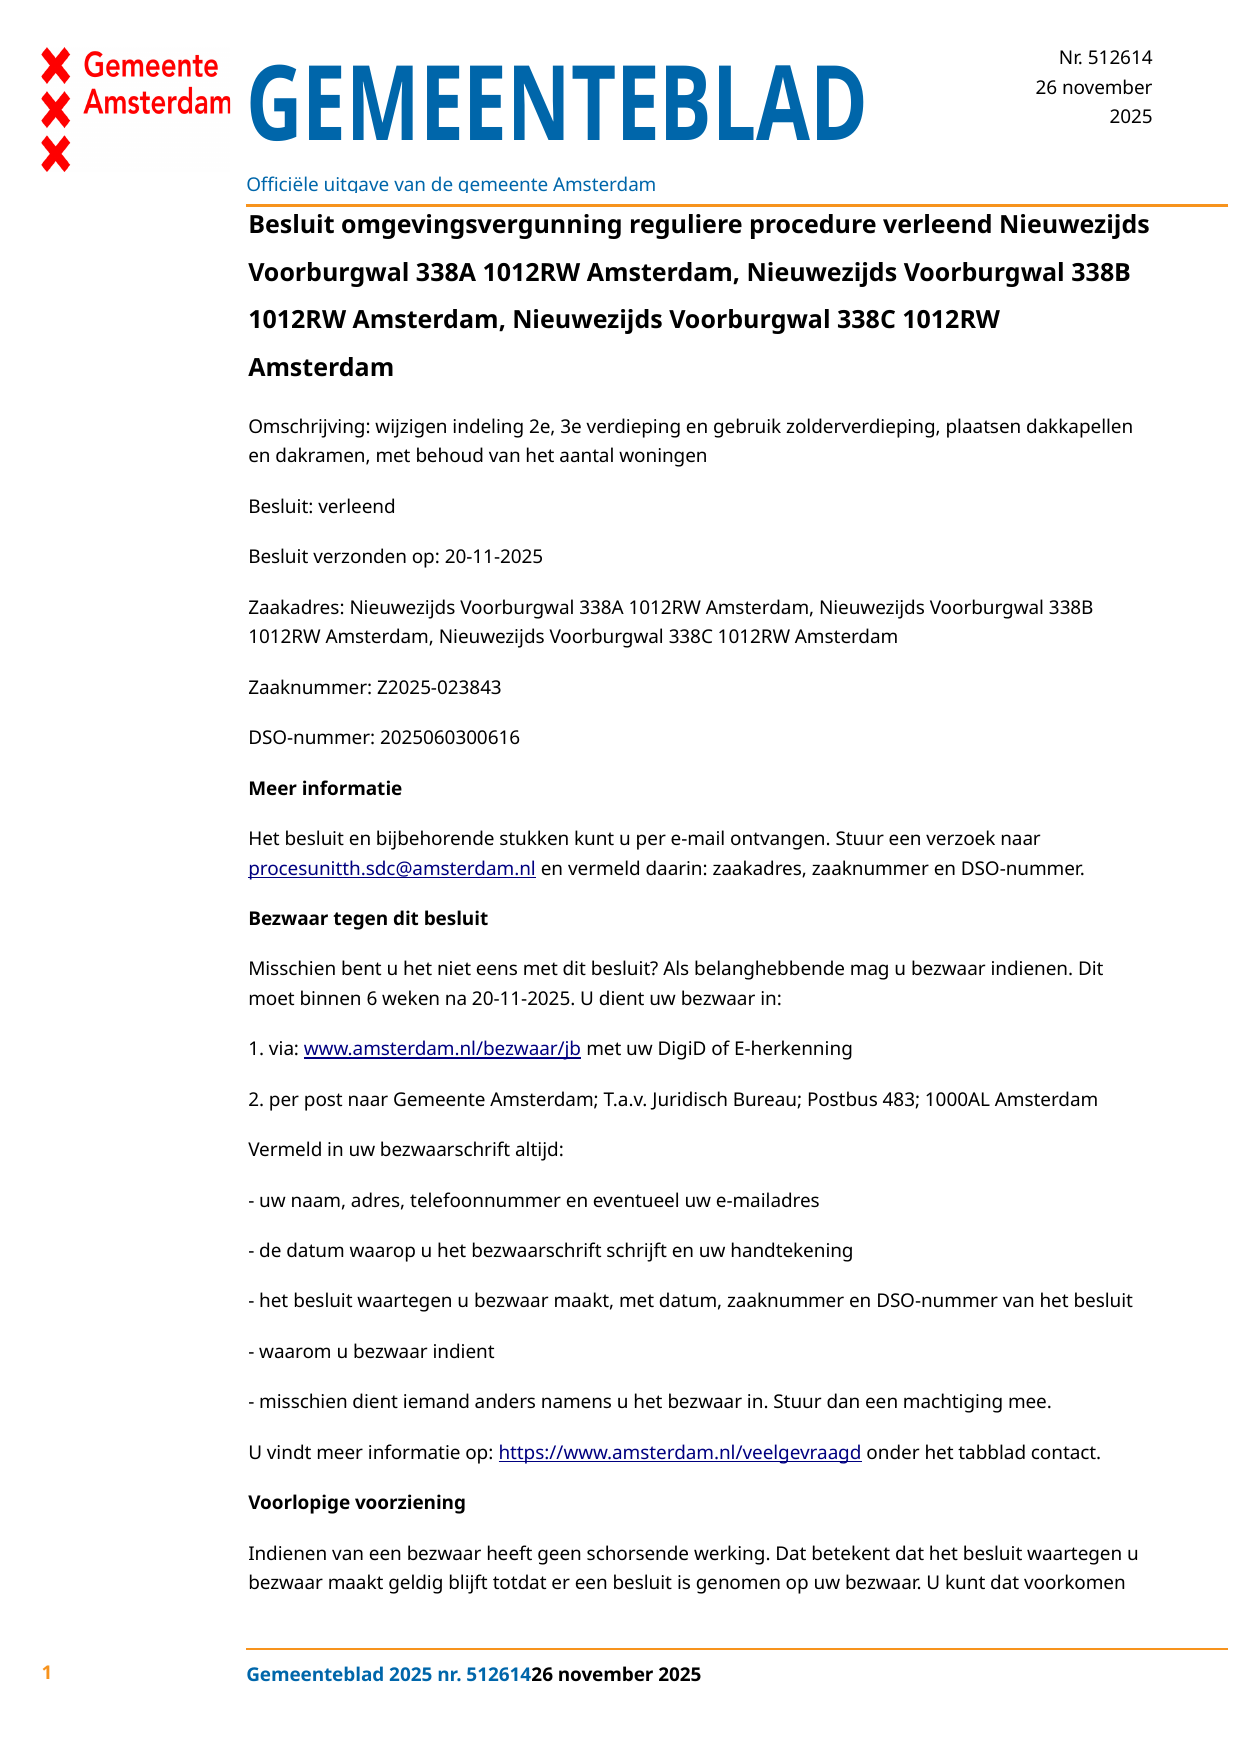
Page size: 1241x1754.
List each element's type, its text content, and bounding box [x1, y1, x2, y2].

text Zaakadres: Nieuwezijds Voorburgwal 338A 1012RW Amsterdam, Nieuwezijds Voorburgwal 338B 1012RW Amsterdam, Nieuwezijds Voorburgwal 338C 1012RW Amsterdam [248, 594, 1152, 649]
text U vindt meer informatie op: https://www.amsterdam.nl/veelgevraagd onder het tabblad contact. [248, 1439, 1152, 1465]
text Bezwaar tegen dit besluit [248, 905, 1152, 931]
text - het besluit waartegen u bezwaar maakt, met datum, zaaknummer en DSO-nummer van het besluit [248, 1288, 1152, 1313]
text - uw naam, adres, telefoonnummer en eventueel uw e-mailadres [248, 1187, 1152, 1213]
text Besluit verzonden op: 20-11-2025 [248, 543, 1152, 569]
text - misschien dient iemand anders namens u het bezwaar in. Stuur dan een machtiging mee. [248, 1388, 1152, 1414]
text Misschien bent u het niet eens met dit besluit? Als belanghebbende mag u bezwaar indienen. Dit moet binnen 6 weken na 20-11-2025. U dient uw bezwaar in: [248, 956, 1152, 1011]
text Besluit: verleend [248, 493, 1152, 519]
text Omschrijving: wijzigen indeling 2e, 3e verdieping en gebruik zolderverdieping, plaatsen dakkapellen en dakramen, met behoud van het aantal woningen [248, 413, 1152, 468]
text Meer informatie [248, 775, 1152, 801]
text 2. per post naar Gemeente Amsterdam; T.a.v. Juridisch Bureau; Postbus 483; 1000AL Amsterdam [248, 1086, 1152, 1112]
text Vermeld in uw bezwaarschrift altijd: [248, 1136, 1152, 1162]
text - de datum waarop u het bezwaarschrift schrijft en uw handtekening [248, 1237, 1152, 1263]
picture [41, 47, 231, 172]
text Besluit omgevingsvergunning reguliere procedure verleend Nieuwezijds Voorburgwal 338A 1012RW Amsterdam, Nieuwezijds Voorburgwal 338B 1012RW Amsterdam, Nieuwezijds Voorburgwal 338C 1012RW Amsterdam [248, 207, 1152, 384]
text Indienen van een bezwaar heeft geen schorsende werking. Dat betekent dat het besluit waartegen u bezwaar maakt geldig blijft totdat er een besluit is genomen op uw bezwaar. U kunt dat voorkomen [248, 1540, 1152, 1595]
text - waarom u bezwaar indient [248, 1338, 1152, 1364]
text 1. via: www.amsterdam.nl/bezwaar/jb met uw DigiD of E-herkenning [248, 1036, 1152, 1061]
text Zaaknummer: Z2025-023843 [248, 674, 1152, 700]
text Het besluit en bijbehorende stukken kunt u per e-mail ontvangen. Stuur een verzoek naar procesunitth.sdc@amsterdam.nl en vermeld daarin: zaakadres, zaaknummer en DSO-nummer. [248, 825, 1152, 881]
text Voorlopige voorziening [248, 1489, 1152, 1515]
text DSO-nummer: 2025060300616 [248, 724, 1152, 750]
